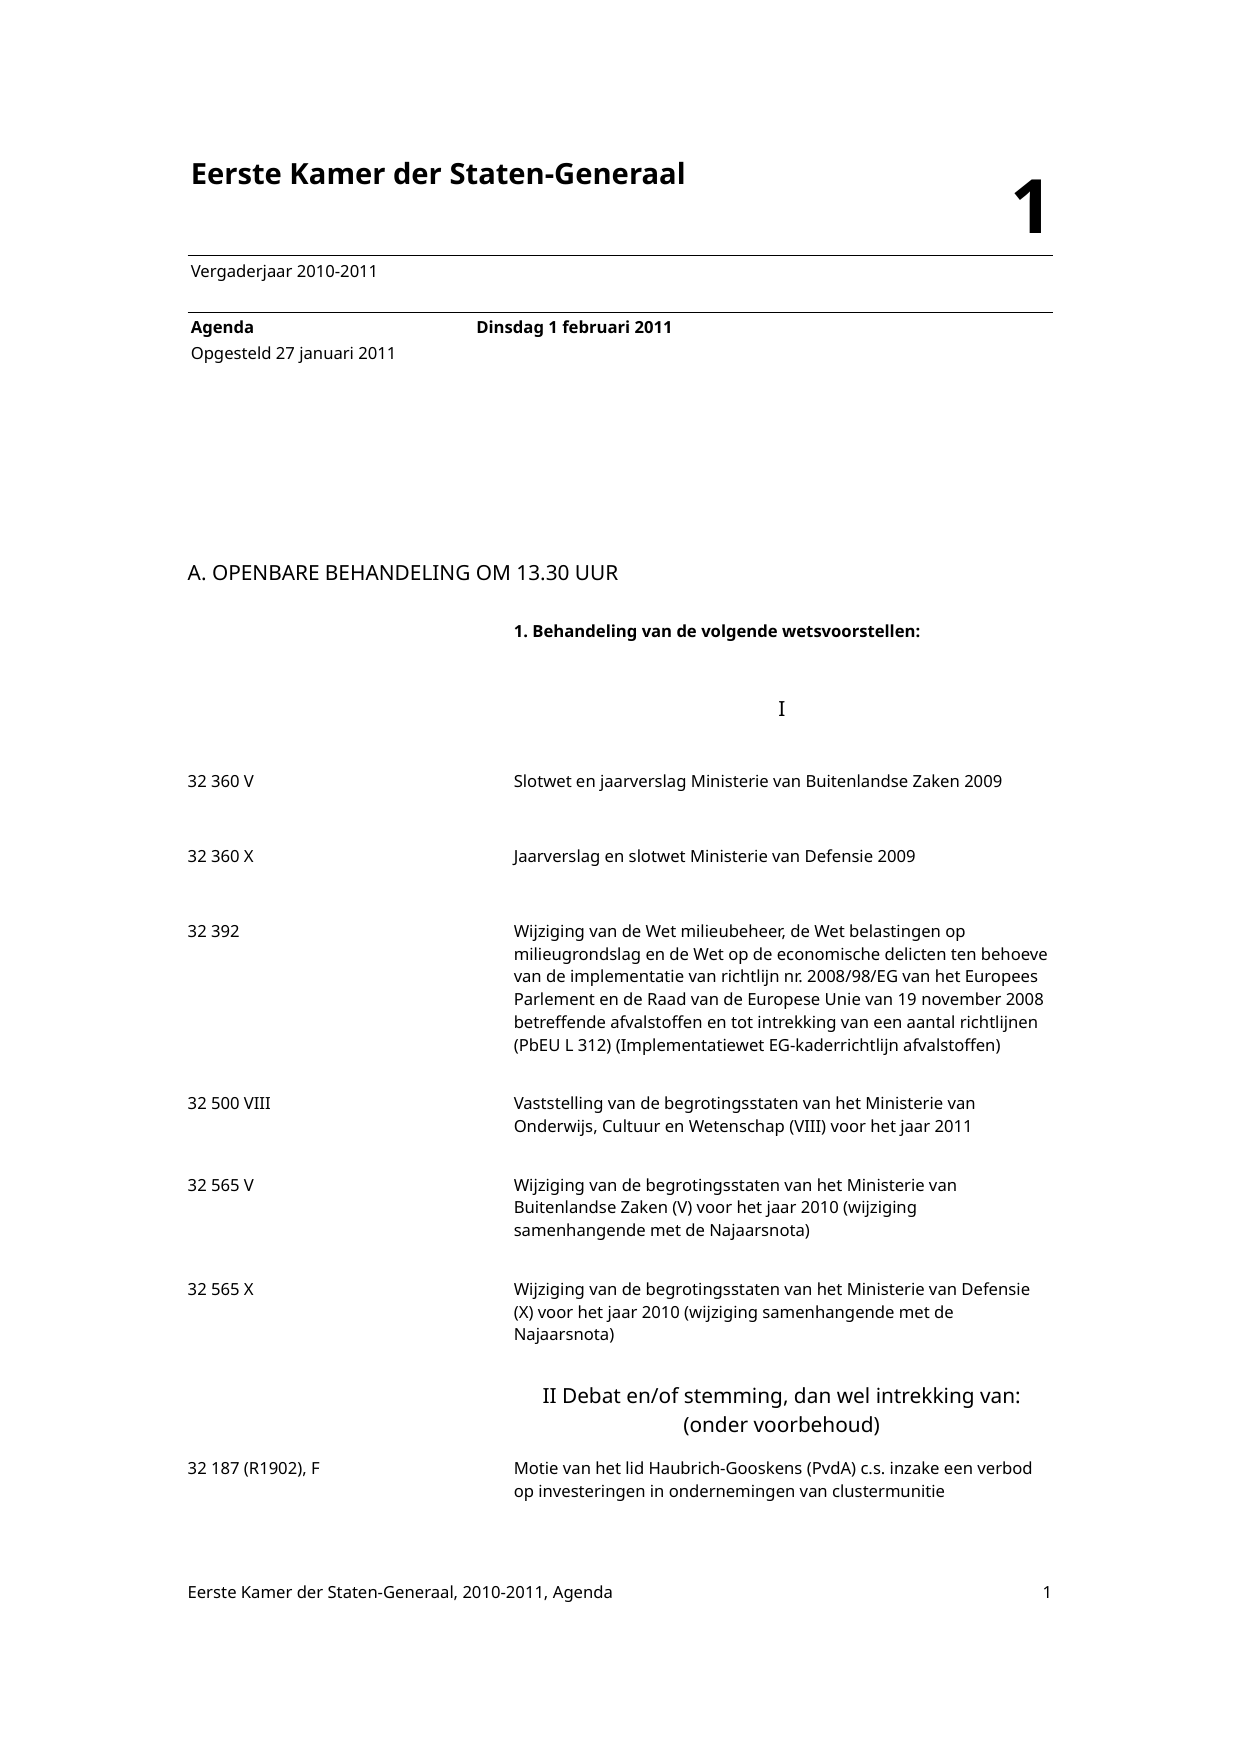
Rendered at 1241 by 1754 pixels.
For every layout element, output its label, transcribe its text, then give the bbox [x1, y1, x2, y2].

table_cell [473, 256, 1053, 312]
table_cell Motie van het lid Haubrich-Gooskens (PvdA) c.s. inzake een verbod op investeringen in ondernemingen van clustermunitie [510, 1454, 1053, 1535]
table_cell [490, 917, 510, 1089]
table_header Eerste Kamer der Staten-Generaal [188, 150, 879, 255]
table_cell Vergaderjaar 2010-2011 [188, 256, 473, 312]
table_cell Jaarverslag en slotwet Ministerie van Defensie 2009 [510, 842, 1053, 917]
table_cell [490, 1454, 510, 1535]
table_cell [490, 842, 510, 917]
table_cell [490, 692, 510, 767]
table_cell 32 392 [188, 917, 490, 1089]
table_cell [188, 692, 490, 767]
table_cell I [510, 692, 1053, 767]
table_cell Slotwet en jaarverslag Ministerie van Buitenlandse Zaken 2009 [510, 767, 1053, 842]
table_cell Wijziging van de Wet milieubeheer, de Wet belastingen op milieugrondslag en de Wet op de economische delicten ten behoeve van de implementatie van richtlijn nr. 2008/98/EG van het Europees Parlement en de Raad van de Europese Unie van 19 november 2008 betreffende afvalstoffen en tot intrekking van een aantal richtlijnen (PbEU L 312) (Implementatiewet EG-kaderrichtlijn afvalstoffen) [510, 917, 1053, 1089]
table_cell [490, 1275, 510, 1379]
table_header 1 [880, 150, 1053, 255]
table_cell [490, 1089, 510, 1170]
table_cell 32 187 (R1902), F [188, 1454, 490, 1535]
table_cell [473, 339, 1053, 439]
table_cell Dinsdag 1 februari 2011 [473, 313, 1053, 339]
table_cell Wijziging van de begrotingsstaten van het Ministerie van Buitenlandse Zaken (V) voor het jaar 2010 (wijziging samenhangende met de Najaarsnota) [510, 1170, 1053, 1274]
table_cell 32 500 VIII [188, 1089, 490, 1170]
table_cell Vaststelling van de begrotingsstaten van het Ministerie van Onderwijs, Cultuur en Wetenschap (VIII) voor het jaar 2011 [510, 1089, 1053, 1170]
table_cell II Debat en/of stemming, dan wel intrekking van: (onder voorbehoud) [510, 1379, 1053, 1454]
table_cell 32 565 X [188, 1275, 490, 1379]
table_header [188, 617, 490, 692]
table_cell Opgesteld 27 januari 2011 [188, 339, 473, 439]
table_header [490, 617, 510, 692]
table_cell 32 360 V [188, 767, 490, 842]
table_cell Agenda [188, 313, 473, 339]
table_cell [490, 1170, 510, 1274]
table_cell 32 360 X [188, 842, 490, 917]
table_cell [188, 1379, 490, 1454]
table_header 1. Behandeling van de volgende wetsvoorstellen: [510, 617, 1053, 692]
table_cell Wijziging van de begrotingsstaten van het Ministerie van Defensie (X) voor het jaar 2010 (wijziging samenhangende met de Najaarsnota) [510, 1275, 1053, 1379]
subtitle A. OPENBARE BEHANDELING OM 13.30 UUR [187, 558, 1053, 587]
table_cell 32 565 V [188, 1170, 490, 1274]
table_cell [490, 767, 510, 842]
table_cell [490, 1379, 510, 1454]
